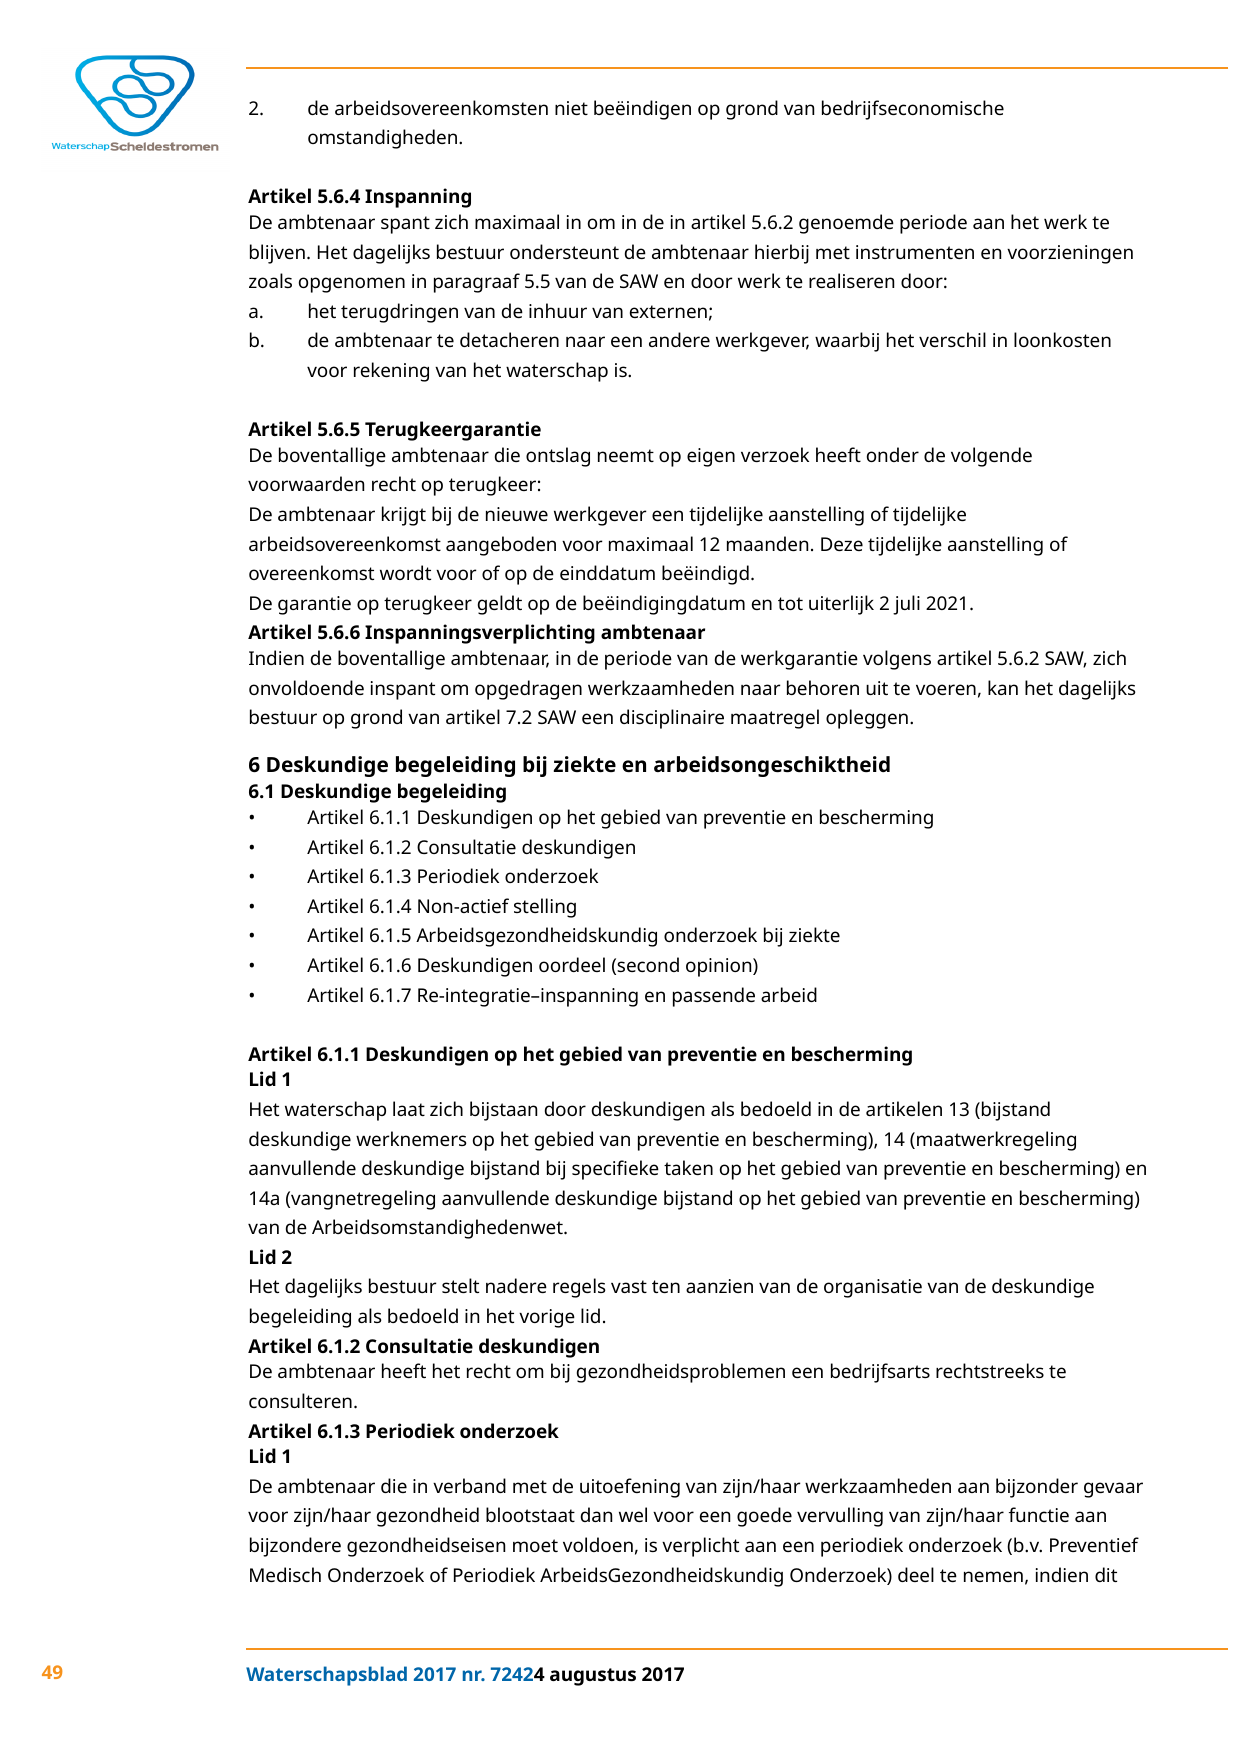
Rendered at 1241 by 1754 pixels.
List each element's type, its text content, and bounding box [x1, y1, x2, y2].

list Artikel 6.1.5 Arbeidsgezondheidskundig onderzoek bij ziekte [248, 923, 1152, 948]
list de arbeidsovereenkomsten niet beëindigen op grond van bedrijfseconomische omstandigheden. [248, 95, 1152, 150]
text 6 Deskundige begeleiding bij ziekte en arbeidsongeschiktheid [248, 750, 1152, 778]
list Artikel 6.1.6 Deskundigen oordeel (second opinion) [248, 952, 1152, 978]
text Lid 1 [248, 1067, 1152, 1092]
list Artikel 6.1.3 Periodiek onderzoek [248, 863, 1152, 889]
list de ambtenaar te detacheren naar een andere werkgever, waarbij het verschil in loonkosten voor rekening van het waterschap is. [248, 328, 1152, 383]
list Artikel 6.1.2 Consultatie deskundigen [248, 834, 1152, 859]
text Artikel 6.1.2 Consultatie deskundigen [248, 1333, 1152, 1359]
picture [41, 47, 231, 172]
text De ambtenaar krijgt bij de nieuwe werkgever een tijdelijke aanstelling of tijdelijke arbeidsovereenkomst aangeboden voor maximaal 12 maanden. Deze tijdelijke aanstelling of overeenkomst wordt voor of op de einddatum beëindigd. [248, 501, 1152, 586]
list Artikel 6.1.7 Re-integratie–inspanning en passende arbeid [248, 982, 1152, 1007]
text Artikel 5.6.6 Inspanningsverplichting ambtenaar [248, 619, 1152, 645]
text Artikel 5.6.4 Inspanning [248, 183, 1152, 209]
text De garantie op terugkeer geldt op de beëindigingdatum en tot uiterlijk 2 juli 2021. [248, 590, 1152, 616]
text De ambtenaar heeft het recht om bij gezondheidsproblemen een bedrijfsarts rechtstreeks te consulteren. [248, 1359, 1152, 1414]
text Lid 2 [248, 1244, 1152, 1270]
list het terugdringen van de inhuur van externen; [248, 298, 1152, 324]
text Het waterschap laat zich bijstaan door deskundigen als bedoeld in de artikelen 13 (bijstand deskundige werknemers op het gebied van preventie en bescherming), 14 (maatwerkregeling aanvullende deskundige bijstand bij specifieke taken op het gebied van preventie en bescherming) en 14a (vangnetregeling aanvullende deskundige bijstand op het gebied van preventie en bescherming) van de Arbeidsomstandighedenwet. [248, 1096, 1152, 1240]
list Artikel 6.1.1 Deskundigen op het gebied van preventie en bescherming [248, 804, 1152, 830]
text De ambtenaar die in verband met de uitoefening van zijn/haar werkzaamheden aan bijzonder gevaar voor zijn/haar gezondheid blootstaat dan wel voor een goede vervulling van zijn/haar functie aan bijzondere gezondheidseisen moet voldoen, is verplicht aan een periodiek onderzoek (b.v. Preventief Medisch Onderzoek of Periodiek ArbeidsGezondheidskundig Onderzoek) deel te nemen, indien dit [248, 1473, 1152, 1588]
list Artikel 6.1.4 Non-actief stelling [248, 893, 1152, 919]
text Het dagelijks bestuur stelt nadere regels vast ten aanzien van de organisatie van de deskundige begeleiding als bedoeld in het vorige lid. [248, 1274, 1152, 1329]
text Artikel 6.1.1 Deskundigen op het gebied van preventie en bescherming [248, 1041, 1152, 1067]
text 6.1 Deskundige begeleiding [248, 778, 1152, 804]
text Lid 1 [248, 1443, 1152, 1469]
text De ambtenaar spant zich maximaal in om in de in artikel 5.6.2 genoemde periode aan het werk te blijven. Het dagelijks bestuur ondersteunt de ambtenaar hierbij met instrumenten en voorzieningen zoals opgenomen in paragraaf 5.5 van de SAW en door werk te realiseren door: [248, 209, 1152, 294]
text Artikel 6.1.3 Periodiek onderzoek [248, 1418, 1152, 1443]
text Indien de boventallige ambtenaar, in de periode van de werkgarantie volgens artikel 5.6.2 SAW, zich onvoldoende inspant om opgedragen werkzaamheden naar behoren uit te voeren, kan het dagelijks bestuur op grond van artikel 7.2 SAW een disciplinaire maatregel opleggen. [248, 645, 1152, 730]
text De boventallige ambtenaar die ontslag neemt op eigen verzoek heeft onder de volgende voorwaarden recht op terugkeer: [248, 442, 1152, 497]
text Artikel 5.6.5 Terugkeergarantie [248, 416, 1152, 442]
